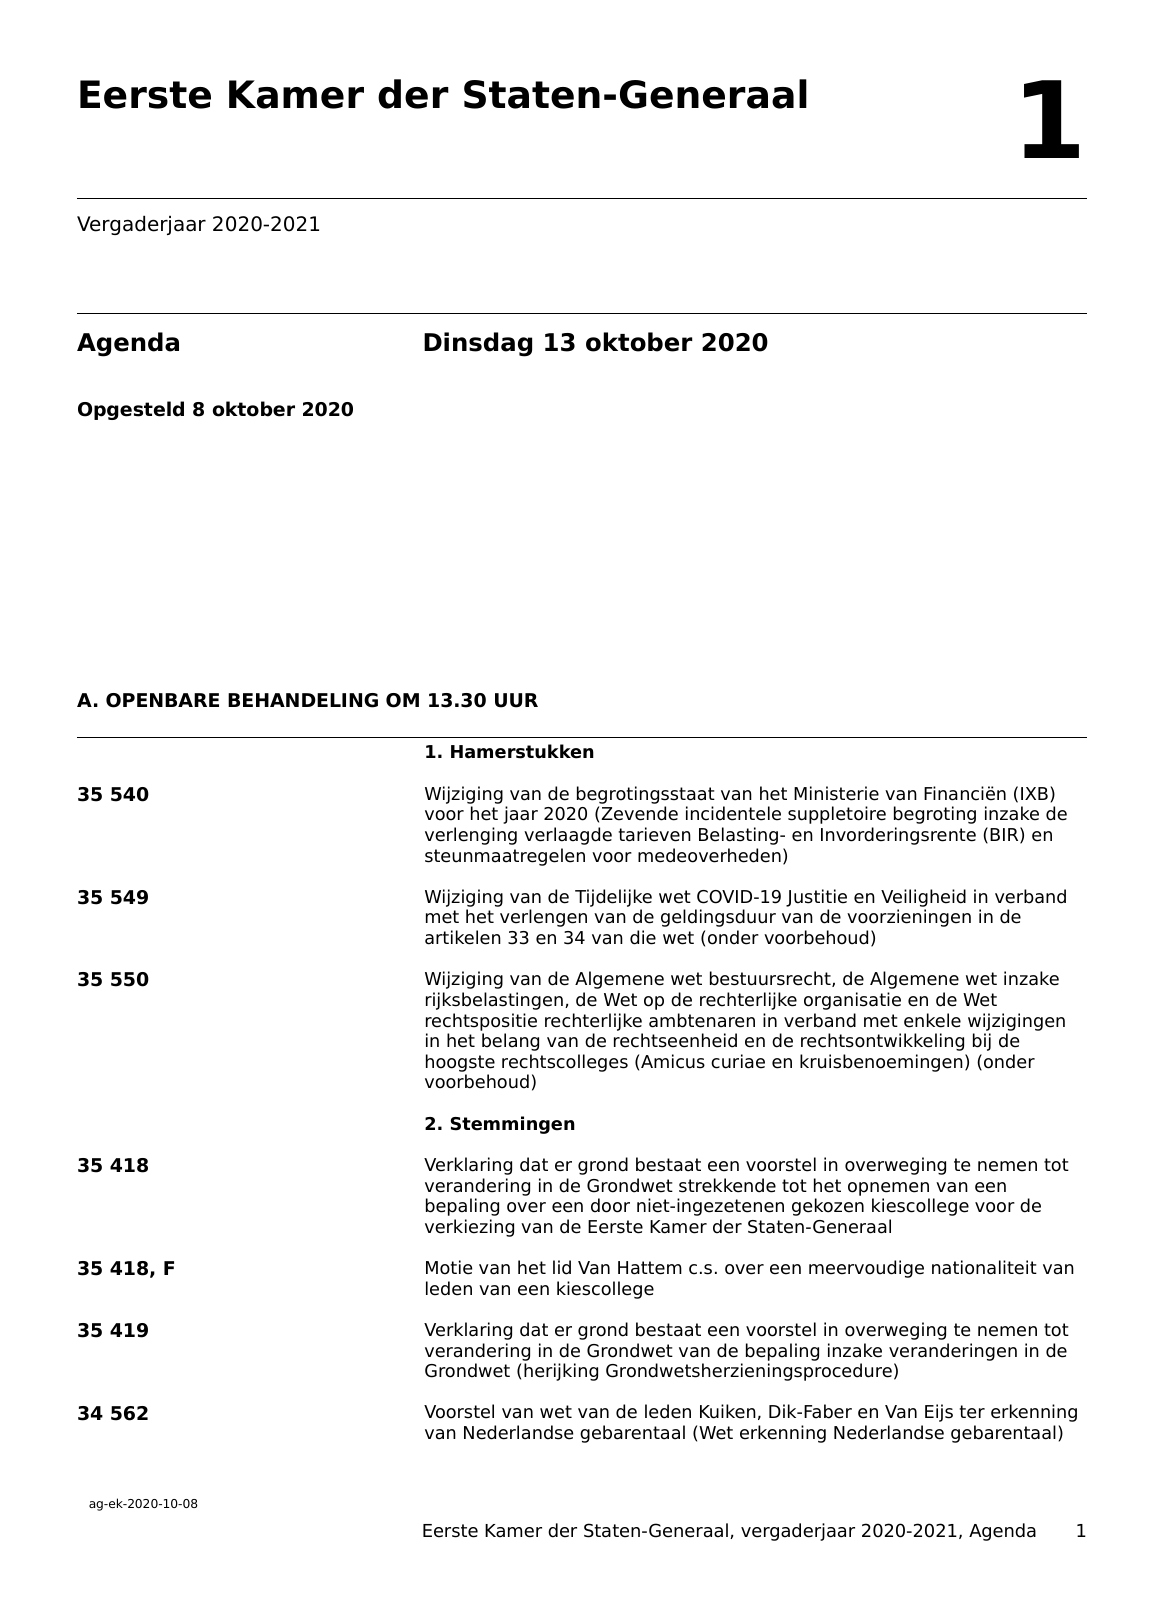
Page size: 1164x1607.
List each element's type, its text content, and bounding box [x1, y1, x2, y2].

table_header 1 [886, 59, 1087, 198]
subtitle A. OPENBARE BEHANDELING OM 13.30 UUR [77, 690, 1087, 712]
table_cell [401, 1238, 418, 1258]
table_cell [77, 1238, 401, 1258]
table_cell [401, 949, 418, 969]
table_cell Wijziging van de Algemene wet bestuursrecht, de Algemene wet inzake rijksbelastingen, de Wet op de rechterlijke organisatie en de Wet rechtspositie rechterlijke ambtenaren in verband met enkele wijzigingen in het belang van de rechtseenheid en de rechtsontwikkeling bij de hoogste rechtscolleges (Amicus curiae en kruisbenoemingen) (onder voorbehoud) [418, 969, 1087, 1093]
table_cell [418, 1093, 1087, 1114]
table_cell [77, 949, 401, 969]
table_cell Agenda [77, 314, 422, 357]
table_cell [418, 1238, 1087, 1258]
table_cell [401, 1093, 418, 1114]
table_cell [401, 1155, 418, 1237]
table_cell [401, 969, 418, 1093]
table_cell [418, 1382, 1087, 1402]
table_cell Vergaderjaar 2020-2021 [77, 199, 1087, 313]
table_cell [401, 763, 418, 784]
table_cell [401, 1444, 418, 1464]
text ag-ek-2020-10-08 [88, 1497, 323, 1511]
table_cell Wijziging van de begrotingsstaat van het Ministerie van Financiën (IXB) voor het jaar 2020 (Zevende incidentele suppletoire begroting inzake de verlenging verlaagde tarieven Belasting- en Invorderingsrente (BIR) en steunmaatregelen voor medeoverheden) [418, 784, 1087, 866]
table_cell 35 418, F [77, 1258, 401, 1299]
table_cell Verklaring dat er grond bestaat een voorstel in overweging te nemen tot verandering in de Grondwet strekkende tot het opnemen van een bepaling over een door niet-ingezetenen gekozen kiescollege voor de verkiezing van de Eerste Kamer der Staten-Generaal [418, 1155, 1087, 1237]
table_cell [418, 866, 1087, 887]
text Opgesteld 8 oktober 2020 [77, 399, 1087, 421]
table_cell 2. Stemmingen [418, 1114, 1087, 1134]
table_cell 35 419 [77, 1320, 401, 1382]
table_cell [418, 1134, 1087, 1155]
table_cell [401, 1403, 418, 1444]
table_cell Voorstel van wet van de leden Kuiken, Dik-Faber en Van Eijs ter erkenning van Nederlandse gebarentaal (Wet erkenning Nederlandse gebarentaal) [418, 1403, 1087, 1444]
table_cell [77, 1382, 401, 1402]
table_header Eerste Kamer der Staten-Generaal [77, 59, 886, 198]
table_cell [401, 887, 418, 949]
table_cell [401, 1258, 418, 1299]
table_cell [418, 949, 1087, 969]
table_header [77, 738, 401, 763]
table_cell [418, 1444, 1087, 1464]
table_cell 35 550 [77, 969, 401, 1093]
table_cell 35 540 [77, 784, 401, 866]
table_cell [401, 1134, 418, 1155]
table_cell 34 562 [77, 1403, 401, 1444]
table_cell [77, 866, 401, 887]
table_cell Dinsdag 13 oktober 2020 [422, 314, 1087, 357]
table_cell [418, 763, 1087, 784]
table_header [401, 738, 418, 763]
table_cell [77, 1134, 401, 1155]
table_cell Verklaring dat er grond bestaat een voorstel in overweging te nemen tot verandering in de Grondwet van de bepaling inzake veranderingen in de Grondwet (herijking Grondwetsherzieningsprocedure) [418, 1320, 1087, 1382]
table_cell [77, 1114, 401, 1134]
table_cell Wijziging van de Tijdelijke wet COVID-19 Justitie en Veiligheid in verband met het verlengen van de geldingsduur van de voorzieningen in de artikelen 33 en 34 van die wet (onder voorbehoud) [418, 887, 1087, 949]
table_cell 35 549 [77, 887, 401, 949]
table_cell [77, 1299, 401, 1320]
table_header 1. Hamerstukken [418, 738, 1087, 763]
table_cell [77, 1444, 401, 1464]
table_cell [401, 784, 418, 866]
table_cell [401, 866, 418, 887]
table_cell 35 418 [77, 1155, 401, 1237]
table_cell [418, 1299, 1087, 1320]
table_cell [401, 1382, 418, 1402]
table_cell [401, 1114, 418, 1134]
table_cell [77, 763, 401, 784]
table_cell [401, 1320, 418, 1382]
table_cell [401, 1299, 418, 1320]
table_cell [77, 1093, 401, 1114]
table_cell Motie van het lid Van Hattem c.s. over een meervoudige nationaliteit van leden van een kiescollege [418, 1258, 1087, 1299]
